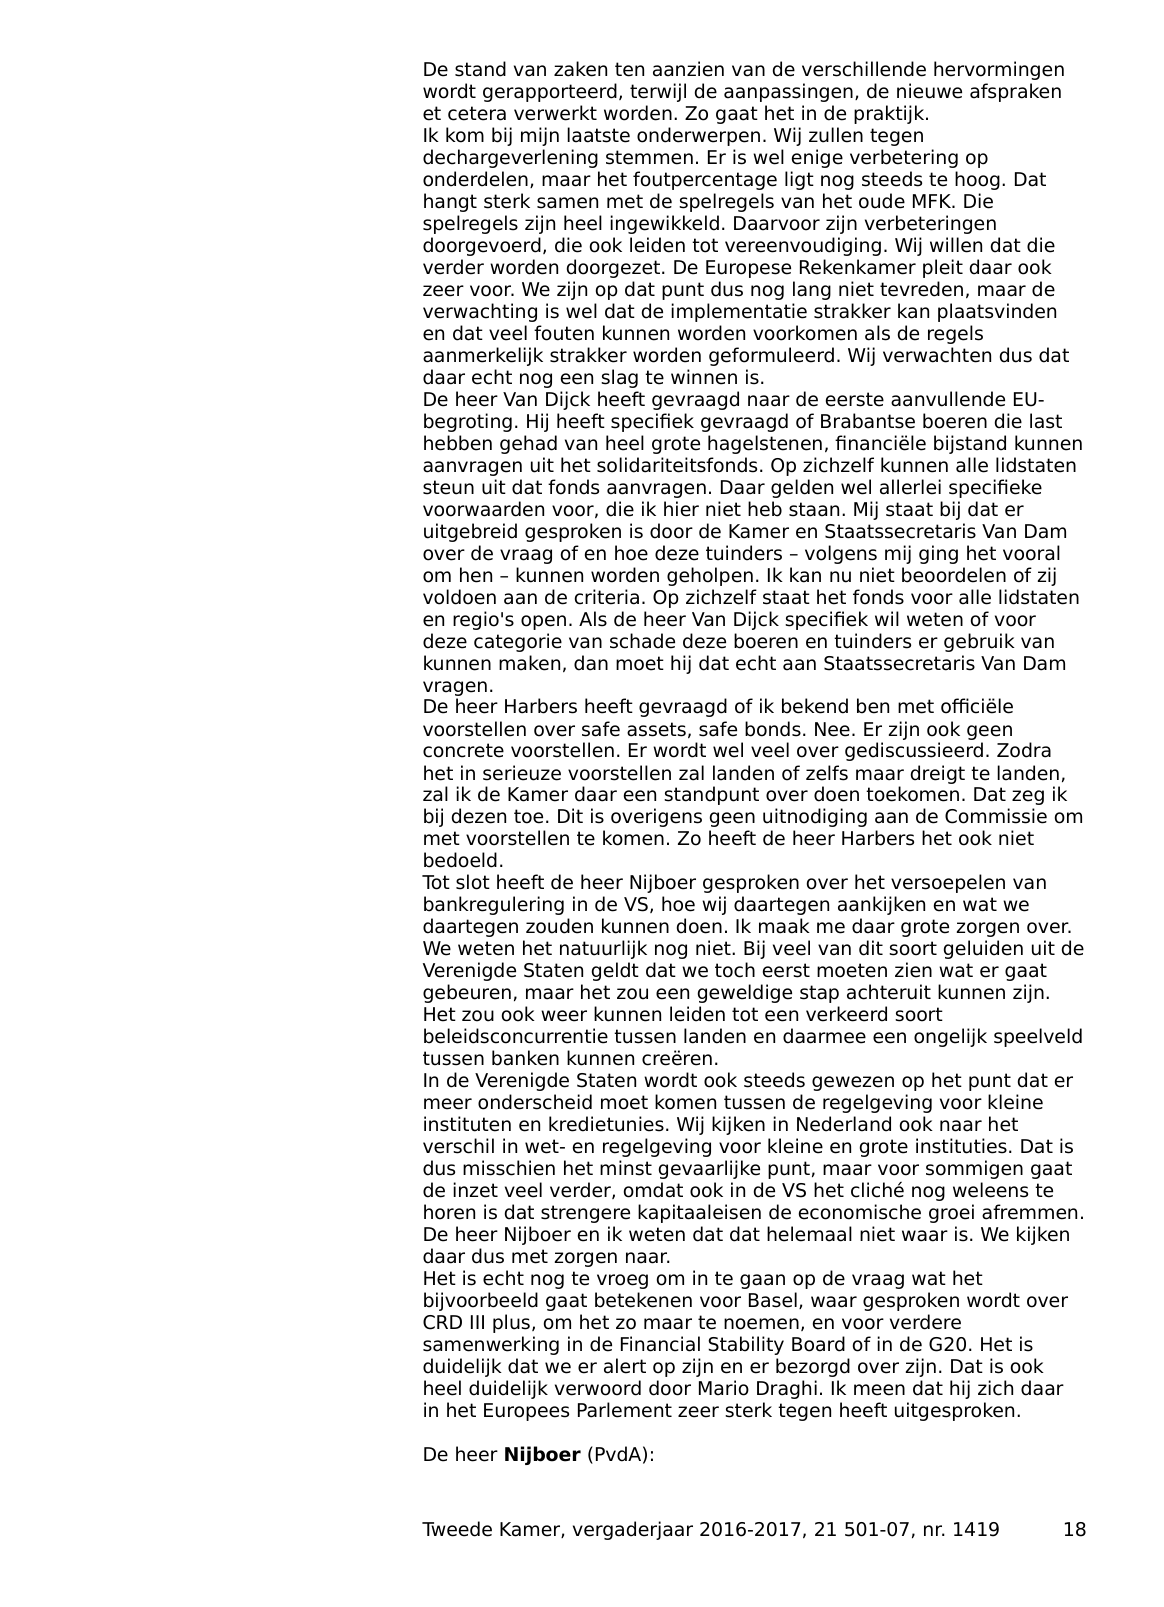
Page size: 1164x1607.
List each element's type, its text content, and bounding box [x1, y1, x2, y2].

text Ik kom bij mijn laatste onderwerpen. Wij zullen tegen dechargeverlening stemmen. Er is wel enige verbetering op onderdelen, maar het foutpercentage ligt nog steeds te hoog. Dat hangt sterk samen met de spelregels van het oude MFK. Die spelregels zijn heel ingewikkeld. Daarvoor zijn verbeteringen doorgevoerd, die ook leiden tot vereenvoudiging. Wij willen dat die verder worden doorgezet. De Europese Rekenkamer pleit daar ook zeer voor. We zijn op dat punt dus nog lang niet tevreden, maar de verwachting is wel dat de implementatie strakker kan plaatsvinden en dat veel fouten kunnen worden voorkomen als de regels aanmerkelijk strakker worden geformuleerd. Wij verwachten dus dat daar echt nog een slag te winnen is. [422, 125, 1087, 389]
text In de Verenigde Staten wordt ook steeds gewezen op het punt dat er meer onderscheid moet komen tussen de regelgeving voor kleine instituten en kredietunies. Wij kijken in Nederland ook naar het verschil in wet- en regelgeving voor kleine en grote instituties. Dat is dus misschien het minst gevaarlijke punt, maar voor sommigen gaat de inzet veel verder, omdat ook in de VS het cliché nog weleens te horen is dat strengere kapitaaleisen de economische groei afremmen. De heer Nijboer en ik weten dat dat helemaal niet waar is. We kijken daar dus met zorgen naar. [422, 1070, 1087, 1268]
text De heer Harbers heeft gevraagd of ik bekend ben met officiële voorstellen over safe assets, safe bonds. Nee. Er zijn ook geen concrete voorstellen. Er wordt wel veel over gediscussieerd. Zodra het in serieuze voorstellen zal landen of zelfs maar dreigt te landen, zal ik de Kamer daar een standpunt over doen toekomen. Dat zeg ik bij dezen toe. Dit is overigens geen uitnodiging aan de Commissie om met voorstellen te komen. Zo heeft de heer Harbers het ook niet bedoeld. [422, 696, 1087, 872]
text De heer Van Dijck heeft gevraagd naar de eerste aanvullende EU-begroting. Hij heeft specifiek gevraagd of Brabantse boeren die last hebben gehad van heel grote hagelstenen, financiële bijstand kunnen aanvragen uit het solidariteitsfonds. Op zichzelf kunnen alle lidstaten steun uit dat fonds aanvragen. Daar gelden wel allerlei specifieke voorwaarden voor, die ik hier niet heb staan. Mij staat bij dat er uitgebreid gesproken is door de Kamer en Staatssecretaris Van Dam over de vraag of en hoe deze tuinders – volgens mij ging het vooral om hen – kunnen worden geholpen. Ik kan nu niet beoordelen of zij voldoen aan de criteria. Op zichzelf staat het fonds voor alle lidstaten en regio's open. Als de heer Van Dijck specifiek wil weten of voor deze categorie van schade deze boeren en tuinders er gebruik van kunnen maken, dan moet hij dat echt aan Staatssecretaris Van Dam vragen. [422, 389, 1087, 696]
text De heer Nijboer (PvdA): [422, 1444, 1087, 1466]
text Tot slot heeft de heer Nijboer gesproken over het versoepelen van bankregulering in de VS, hoe wij daartegen aankijken en wat we daartegen zouden kunnen doen. Ik maak me daar grote zorgen over. We weten het natuurlijk nog niet. Bij veel van dit soort geluiden uit de Verenigde Staten geldt dat we toch eerst moeten zien wat er gaat gebeuren, maar het zou een geweldige stap achteruit kunnen zijn. Het zou ook weer kunnen leiden tot een verkeerd soort beleidsconcurrentie tussen landen en daarmee een ongelijk speelveld tussen banken kunnen creëren. [422, 872, 1087, 1070]
text Het is echt nog te vroeg om in te gaan op de vraag wat het bijvoorbeeld gaat betekenen voor Basel, waar gesproken wordt over CRD III plus, om het zo maar te noemen, en voor verdere samenwerking in de Financial Stability Board of in de G20. Het is duidelijk dat we er alert op zijn en er bezorgd over zijn. Dat is ook heel duidelijk verwoord door Mario Draghi. Ik meen dat hij zich daar in het Europees Parlement zeer sterk tegen heeft uitgesproken. [422, 1268, 1087, 1422]
text De stand van zaken ten aanzien van de verschillende hervormingen wordt gerapporteerd, terwijl de aanpassingen, de nieuwe afspraken et cetera verwerkt worden. Zo gaat het in de praktijk. [422, 59, 1087, 125]
